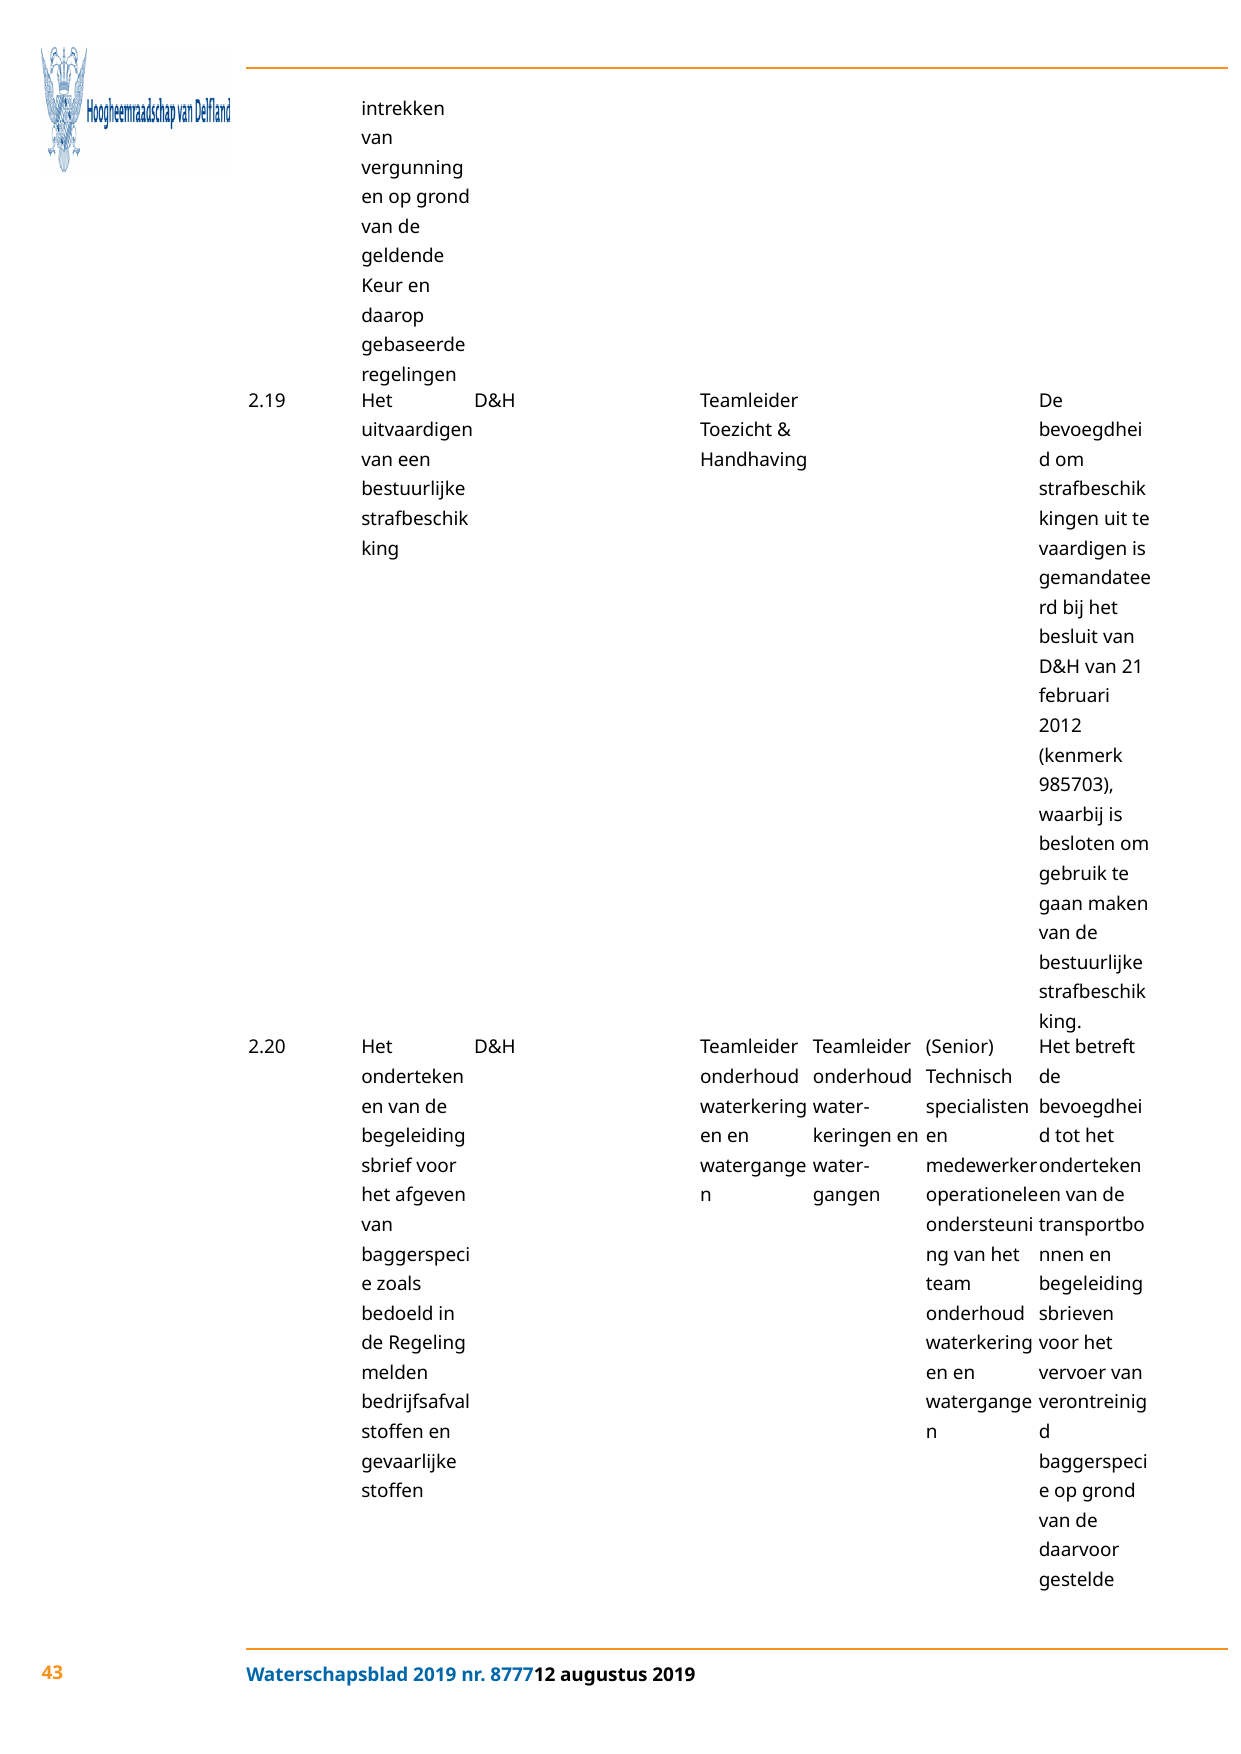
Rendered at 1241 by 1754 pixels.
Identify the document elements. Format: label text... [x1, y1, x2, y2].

table_cell Het ondertekenen van de begeleidingsbrief voor het afgeven van baggerspecie zoals bedoeld in de Regeling melden bedrijfsafvalstoffen en gevaarlijke stoffen [361, 1034, 474, 1592]
table_cell De bevoegdheid om strafbeschikkingen uit te vaardigen is gemandateerd bij het besluit van D&H van 21 februari 2012 (kenmerk 985703), waarbij is besloten om gebruik te gaan maken van de bestuurlijke strafbeschikking. [1039, 387, 1152, 1034]
table_cell Teamleider onderhoud waterkeringen en watergangen [700, 1034, 813, 1592]
table_cell Het uitvaardigen van een bestuurlijke strafbeschikking [361, 387, 474, 1034]
picture [41, 47, 231, 172]
table_cell [926, 95, 1038, 387]
table_cell [700, 95, 813, 387]
table_cell (Senior) Technisch specialisten en medewerker operationele ondersteuning van het team onderhoud waterkeringen en watergangen [926, 1034, 1038, 1592]
table_cell [1039, 95, 1152, 387]
table_cell D&H [474, 1034, 587, 1592]
table_cell intrekken van vergunningen op grond van de geldende Keur en daarop gebaseerde regelingen [361, 95, 474, 387]
table_cell 2.20 [248, 1034, 361, 1592]
table_cell [813, 387, 926, 1034]
table_cell [587, 1034, 700, 1592]
table_cell [248, 95, 361, 387]
table_cell Teamleider onderhoud water-keringen en water-gangen [813, 1034, 926, 1592]
table_cell [587, 95, 700, 387]
table_cell [587, 387, 700, 1034]
table_cell D&H [474, 387, 587, 1034]
table_cell Het betreft de bevoegdheid tot het ondertekenen van de transportbonnen en begeleidingsbrieven voor het vervoer van verontreinigd baggerspecie op grond van de daarvoor gestelde [1039, 1034, 1152, 1592]
table_cell [926, 387, 1038, 1034]
table_cell [813, 95, 926, 387]
table_cell 2.19 [248, 387, 361, 1034]
table_cell [474, 95, 587, 387]
table_cell Teamleider Toezicht & Handhaving [700, 387, 813, 1034]
